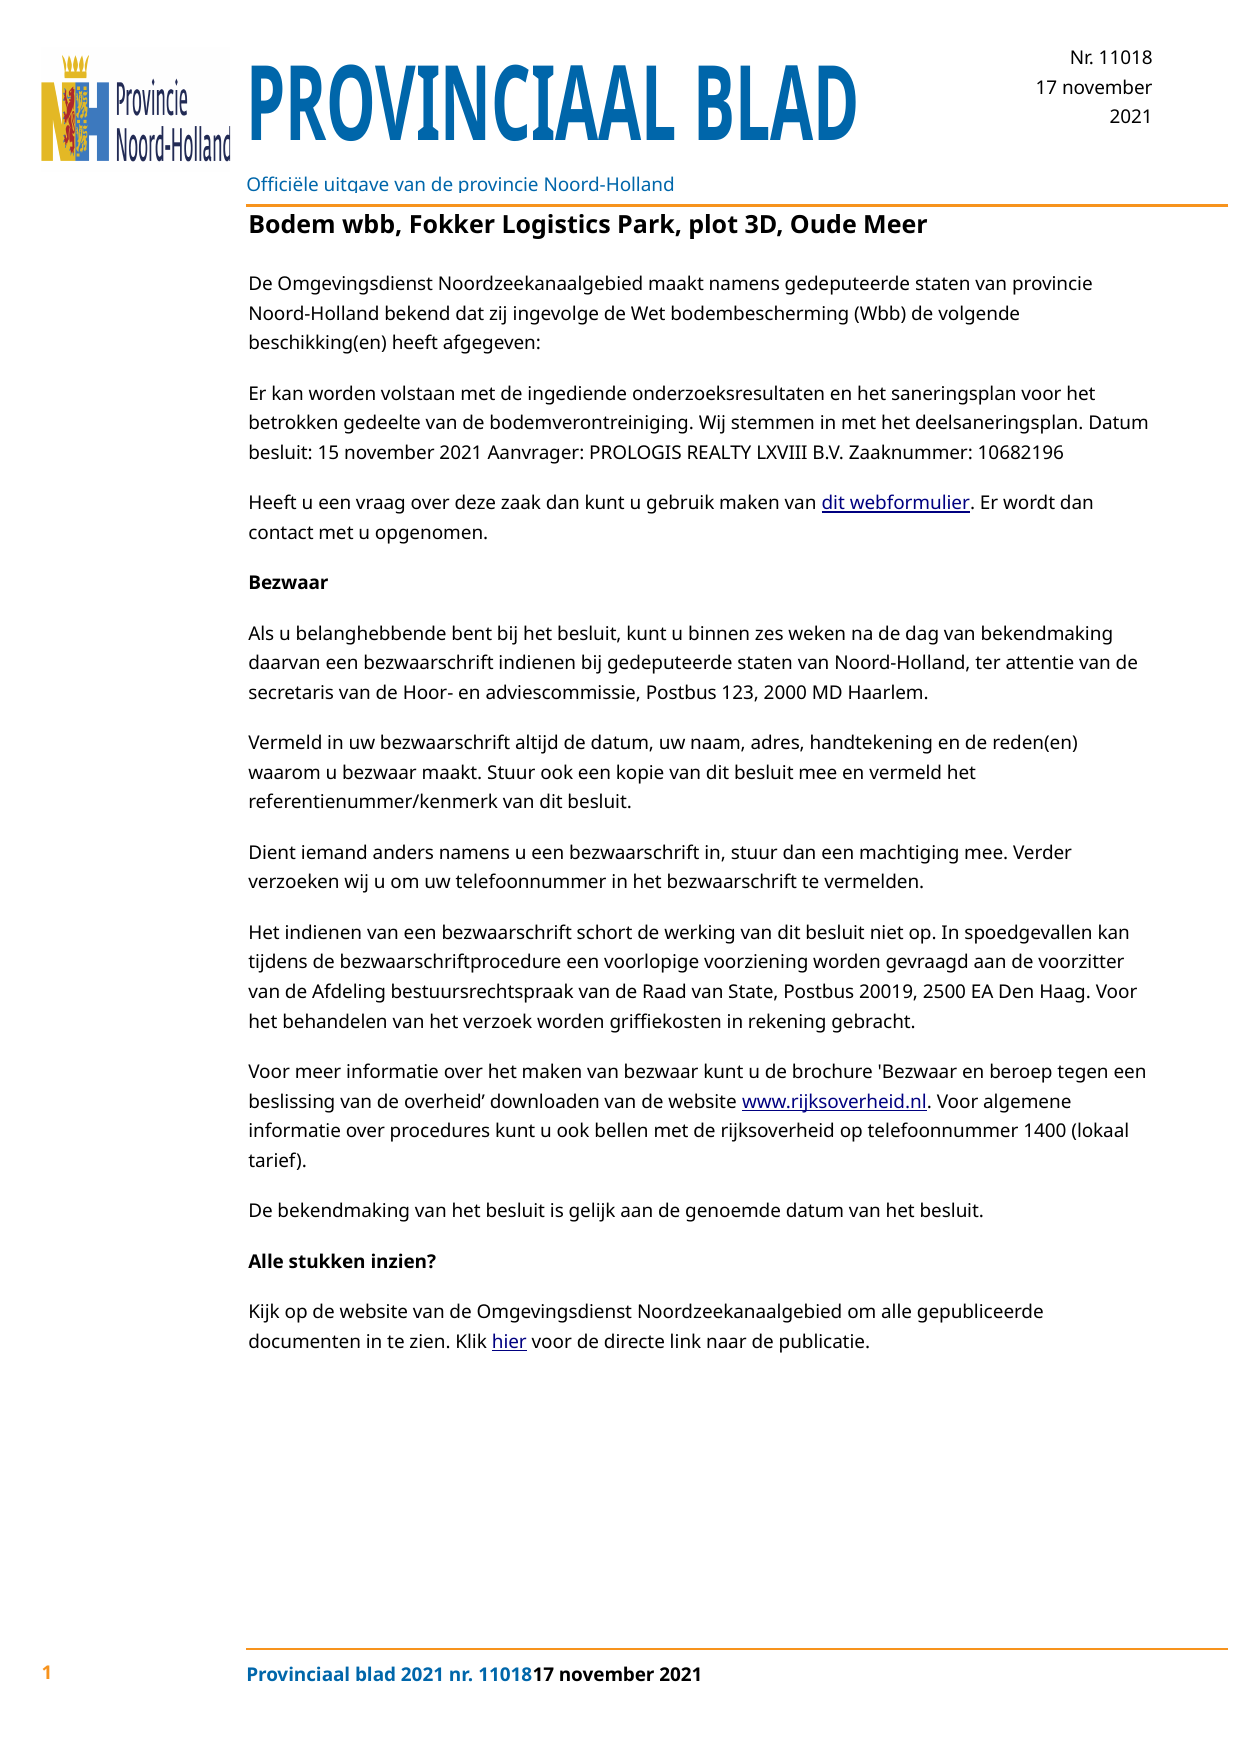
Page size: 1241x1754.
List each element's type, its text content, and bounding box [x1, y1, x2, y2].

text Dient iemand anders namens u een bezwaarschrift in, stuur dan een machtiging mee. Verder verzoeken wij u om uw telefoonnummer in het bezwaarschrift te vermelden. [248, 839, 1152, 894]
text Bodem wbb, Fokker Logistics Park, plot 3D, Oude Meer [248, 207, 1152, 241]
text Het indienen van een bezwaarschrift schort de werking van dit besluit niet op. In spoedgevallen kan tijdens de bezwaarschriftprocedure een voorlopige voorziening worden gevraagd aan de voorzitter van de Afdeling bestuursrechtspraak van de Raad van State, Postbus 20019, 2500 EA Den Haag. Voor het behandelen van het verzoek worden griffiekosten in rekening gebracht. [248, 919, 1152, 1033]
text Heeft u een vraag over deze zaak dan kunt u gebruik maken van dit webformulier. Er wordt dan contact met u opgenomen. [248, 489, 1152, 545]
text Voor meer informatie over het maken van bezwaar kunt u de brochure 'Bezwaar en beroep tegen een beslissing van de overheid’ downloaden van de website www.rijksoverheid.nl. Voor algemene informatie over procedures kunt u ook bellen met de rijksoverheid op telefoonnummer 1400 (lokaal tarief). [248, 1058, 1152, 1173]
text Er kan worden volstaan met de ingediende onderzoeksresultaten en het saneringsplan voor het betrokken gedeelte van de bodemverontreiniging. Wij stemmen in met het deelsaneringsplan. Datum besluit: 15 november 2021 Aanvrager: PROLOGIS REALTY LXVIII B.V. Zaaknummer: 10682196 [248, 380, 1152, 465]
text De Omgevingsdienst Noordzeekanaalgebied maakt namens gedeputeerde staten van provincie Noord-Holland bekend dat zij ingevolge de Wet bodembescherming (Wbb) de volgende beschikking(en) heeft afgegeven: [248, 270, 1152, 355]
text De bekendmaking van het besluit is gelijk aan de genoemde datum van het besluit. [248, 1197, 1152, 1223]
text Bezwaar [248, 569, 1152, 595]
text Kijk op de website van de Omgevingsdienst Noordzeekanaalgebied om alle gepubliceerde documenten in te zien. Klik hier voor de directe link naar de publicatie. [248, 1298, 1152, 1353]
text Als u belanghebbende bent bij het besluit, kunt u binnen zes weken na de dag van bekendmaking daarvan een bezwaarschrift indienen bij gedeputeerde staten van Noord-Holland, ter attentie van de secretaris van de Hoor- en adviescommissie, Postbus 123, 2000 MD Haarlem. [248, 620, 1152, 705]
text Vermeld in uw bezwaarschrift altijd de datum, uw naam, adres, handtekening en de reden(en) waarom u bezwaar maakt. Stuur ook een kopie van dit besluit mee en vermeld het referentienummer/kenmerk van dit besluit. [248, 729, 1152, 814]
text Alle stukken inzien? [248, 1248, 1152, 1273]
picture [41, 47, 231, 172]
